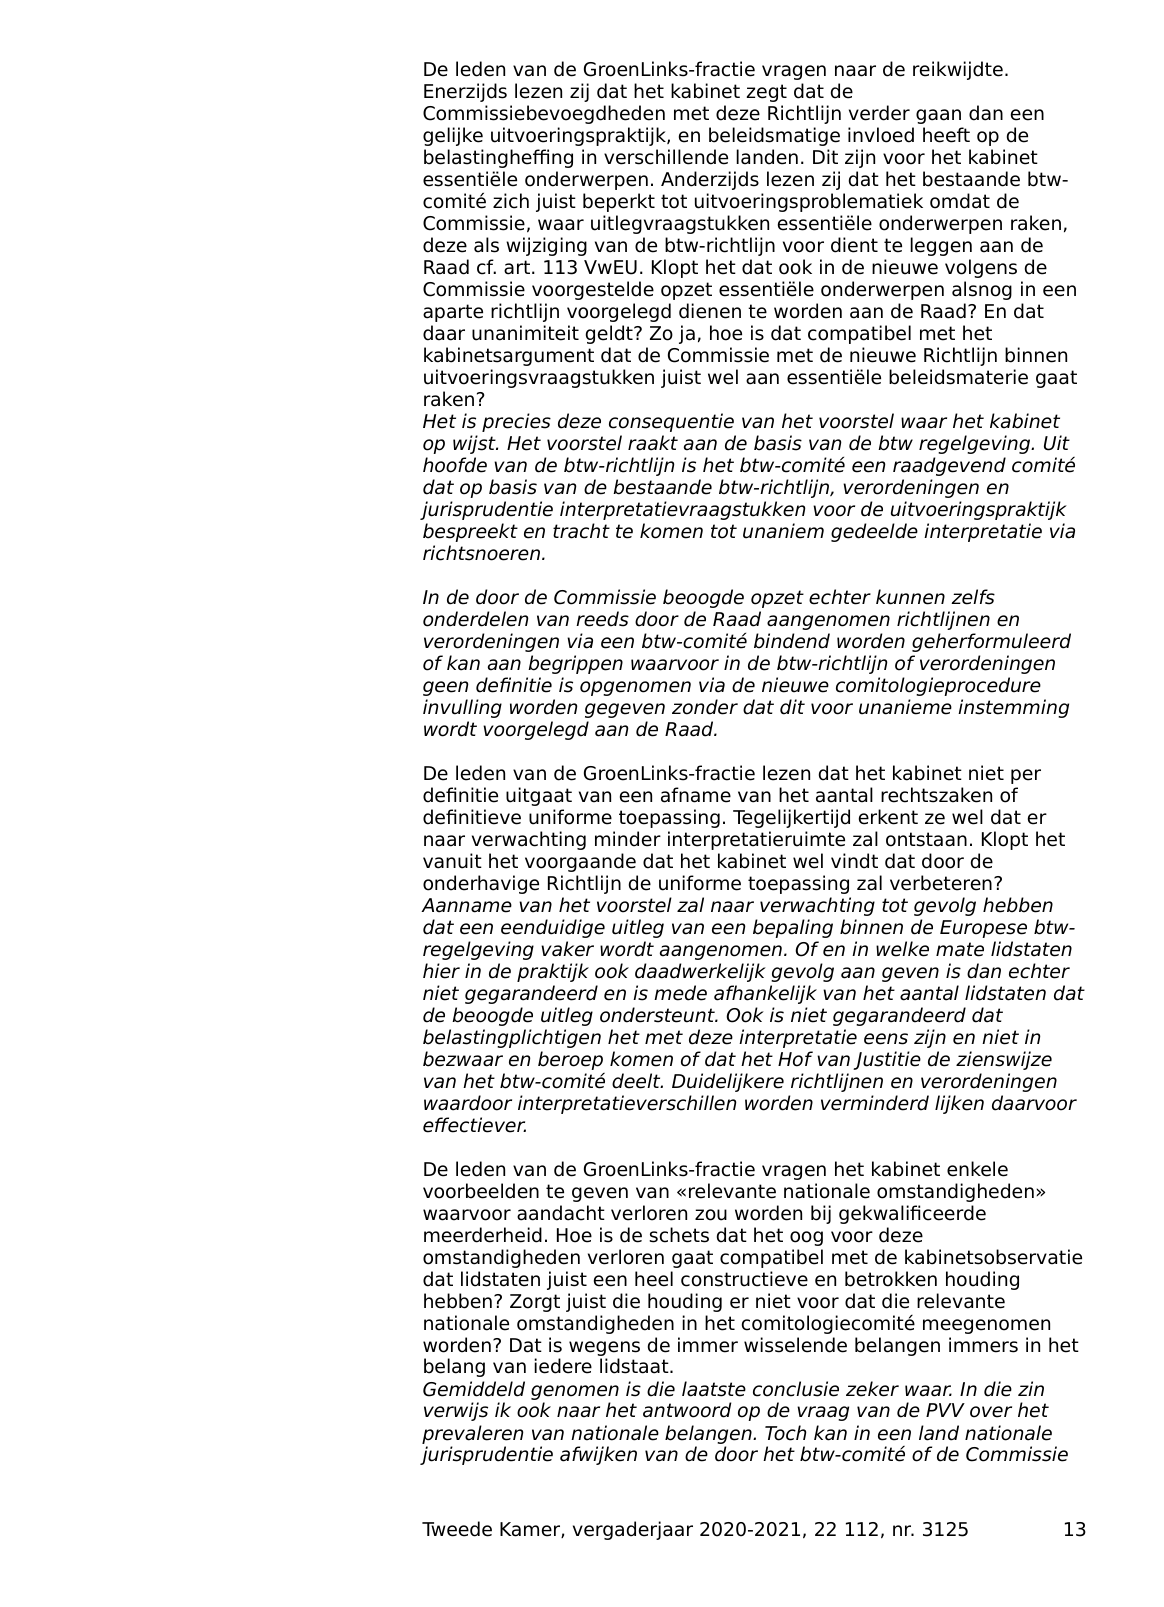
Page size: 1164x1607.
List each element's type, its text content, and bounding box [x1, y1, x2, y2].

text Gemiddeld genomen is die laatste conclusie zeker waar. In die zin verwijs ik ook naar het antwoord op de vraag van de PVV over het prevaleren van nationale belangen. Toch kan in een land nationale jurisprudentie afwijken van de door het btw-comité of de Commissie [422, 1378, 1087, 1466]
text De leden van de GroenLinks-fractie lezen dat het kabinet niet per definitie uitgaat van een afname van het aantal rechtszaken of definitieve uniforme toepassing. Tegelijkertijd erkent ze wel dat er naar verwachting minder interpretatieruimte zal ontstaan. Klopt het vanuit het voorgaande dat het kabinet wel vindt dat door de onderhavige Richtlijn de uniforme toepassing zal verbeteren? [422, 763, 1087, 895]
text De leden van de GroenLinks-fractie vragen het kabinet enkele voorbeelden te geven van «relevante nationale omstandigheden» waarvoor aandacht verloren zou worden bij gekwalificeerde meerderheid. Hoe is de schets dat het oog voor deze omstandigheden verloren gaat compatibel met de kabinetsobservatie dat lidstaten juist een heel constructieve en betrokken houding hebben? Zorgt juist die houding er niet voor dat die relevante nationale omstandigheden in het comitologiecomité meegenomen worden? Dat is wegens de immer wisselende belangen immers in het belang van iedere lidstaat. [422, 1159, 1087, 1378]
text Het is precies deze consequentie van het voorstel waar het kabinet op wijst. Het voorstel raakt aan de basis van de btw regelgeving. Uit hoofde van de btw-richtlijn is het btw-comité een raadgevend comité dat op basis van de bestaande btw-richtlijn, verordeningen en jurisprudentie interpretatievraagstukken voor de uitvoeringspraktijk bespreekt en tracht te komen tot unaniem gedeelde interpretatie via richtsnoeren. [422, 411, 1087, 564]
text Aanname van het voorstel zal naar verwachting tot gevolg hebben dat een eenduidige uitleg van een bepaling binnen de Europese btw-regelgeving vaker wordt aangenomen. Of en in welke mate lidstaten hier in de praktijk ook daadwerkelijk gevolg aan geven is dan echter niet gegarandeerd en is mede afhankelijk van het aantal lidstaten dat de beoogde uitleg ondersteunt. Ook is niet gegarandeerd dat belastingplichtigen het met deze interpretatie eens zijn en niet in bezwaar en beroep komen of dat het Hof van Justitie de zienswijze van het btw-comité deelt. Duidelijkere richtlijnen en verordeningen waardoor interpretatieverschillen worden verminderd lijken daarvoor effectiever. [422, 895, 1087, 1136]
text In de door de Commissie beoogde opzet echter kunnen zelfs onderdelen van reeds door de Raad aangenomen richtlijnen en verordeningen via een btw-comité bindend worden geherformuleerd of kan aan begrippen waarvoor in de btw-richtlijn of verordeningen geen definitie is opgenomen via de nieuwe comitologieprocedure invulling worden gegeven zonder dat dit voor unanieme instemming wordt voorgelegd aan de Raad. [422, 587, 1087, 741]
text De leden van de GroenLinks-fractie vragen naar de reikwijdte. Enerzijds lezen zij dat het kabinet zegt dat de Commissiebevoegdheden met deze Richtlijn verder gaan dan een gelijke uitvoeringspraktijk, en beleidsmatige invloed heeft op de belastingheffing in verschillende landen. Dit zijn voor het kabinet essentiële onderwerpen. Anderzijds lezen zij dat het bestaande btw-comité zich juist beperkt tot uitvoeringsproblematiek omdat de Commissie, waar uitlegvraagstukken essentiële onderwerpen raken, deze als wijziging van de btw-richtlijn voor dient te leggen aan de Raad cf. art. 113 VwEU. Klopt het dat ook in de nieuwe volgens de Commissie voorgestelde opzet essentiële onderwerpen alsnog in een aparte richtlijn voorgelegd dienen te worden aan de Raad? En dat daar unanimiteit geldt? Zo ja, hoe is dat compatibel met het kabinetsargument dat de Commissie met de nieuwe Richtlijn binnen uitvoeringsvraagstukken juist wel aan essentiële beleidsmaterie gaat raken? [422, 59, 1087, 411]
